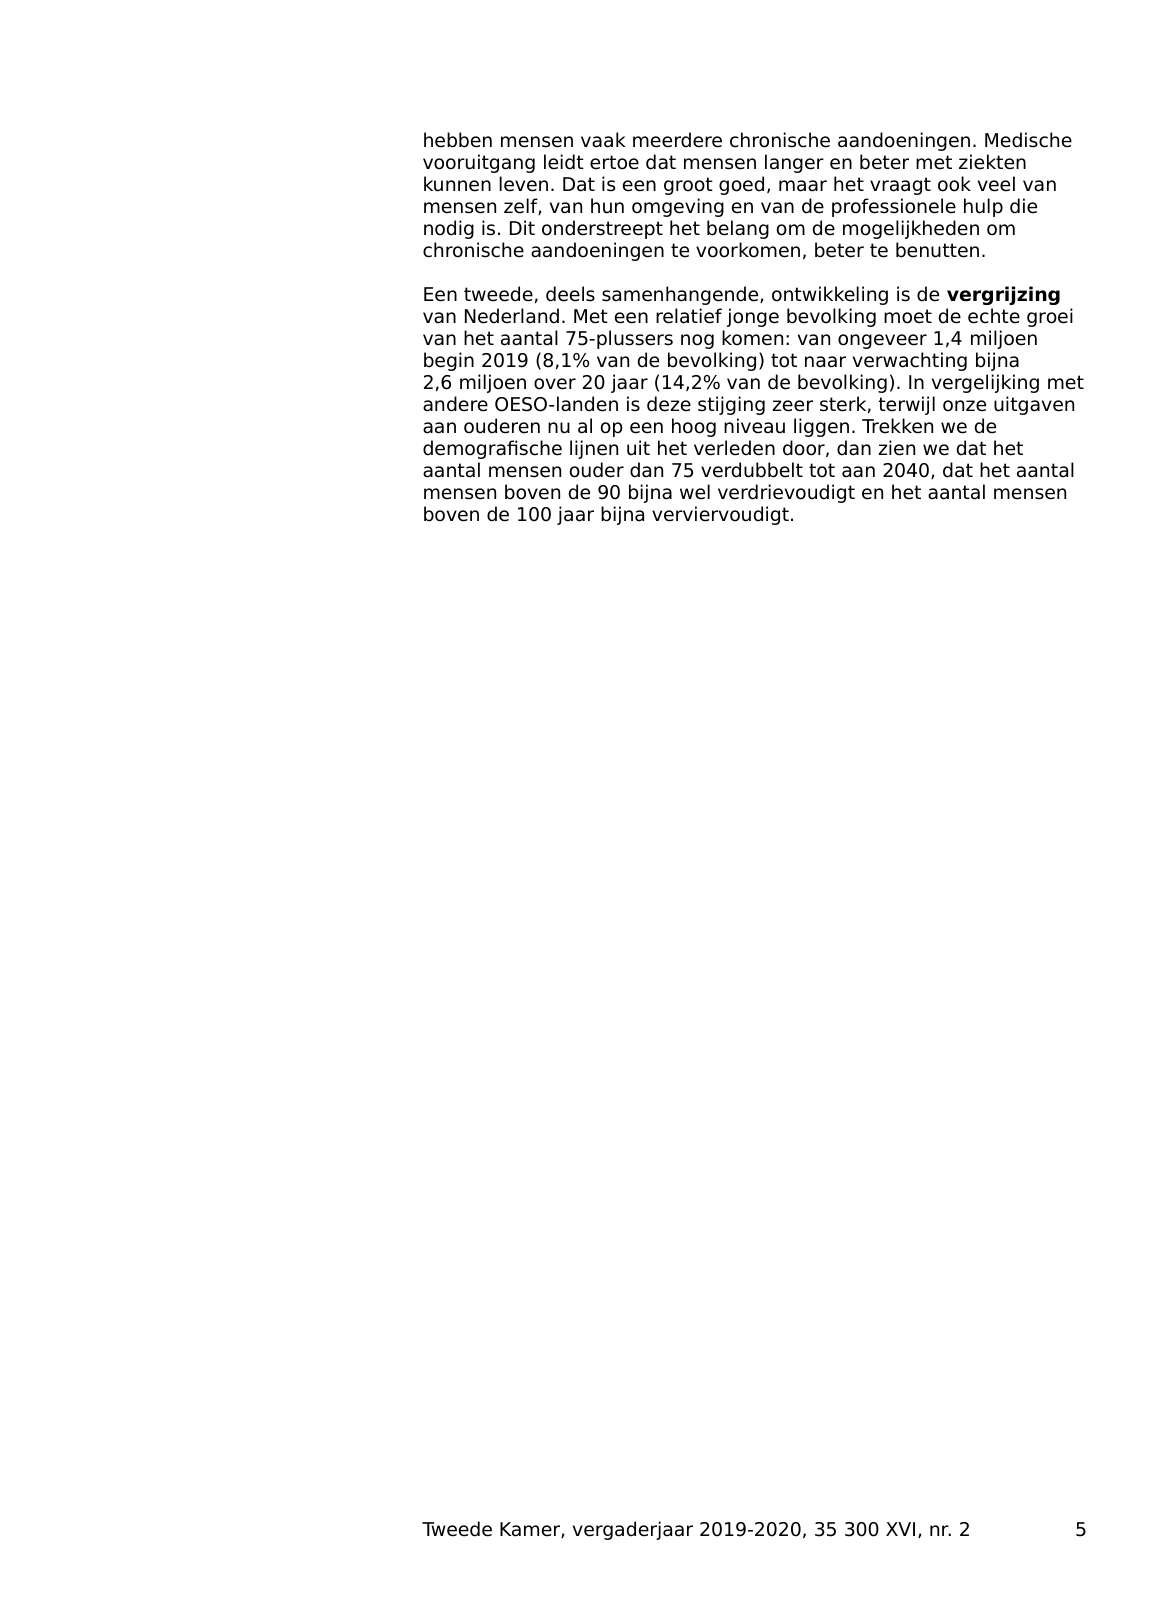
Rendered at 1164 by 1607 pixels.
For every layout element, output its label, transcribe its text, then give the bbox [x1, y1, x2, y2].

text hebben mensen vaak meerdere chronische aandoeningen. Medische vooruitgang leidt ertoe dat mensen langer en beter met ziekten kunnen leven. Dat is een groot goed, maar het vraagt ook veel van mensen zelf, van hun omgeving en van de professionele hulp die nodig is. Dit onderstreept het belang om de mogelijkheden om chronische aandoeningen te voorkomen, beter te benutten. [422, 130, 1087, 262]
text Een tweede, deels samenhangende, ontwikkeling is de vergrijzing van Nederland. Met een relatief jonge bevolking moet de echte groei van het aantal 75-plussers nog komen: van ongeveer 1,4 miljoen begin 2019 (8,1% van de bevolking) tot naar verwachting bijna 2,6 miljoen over 20 jaar (14,2% van de bevolking). In vergelijking met andere OESO-landen is deze stijging zeer sterk, terwijl onze uitgaven aan ouderen nu al op een hoog niveau liggen. Trekken we de demografische lijnen uit het verleden door, dan zien we dat het aantal mensen ouder dan 75 verdubbelt tot aan 2040, dat het aantal mensen boven de 90 bijna wel verdrievoudigt en het aantal mensen boven de 100 jaar bijna verviervoudigt. [422, 284, 1087, 526]
